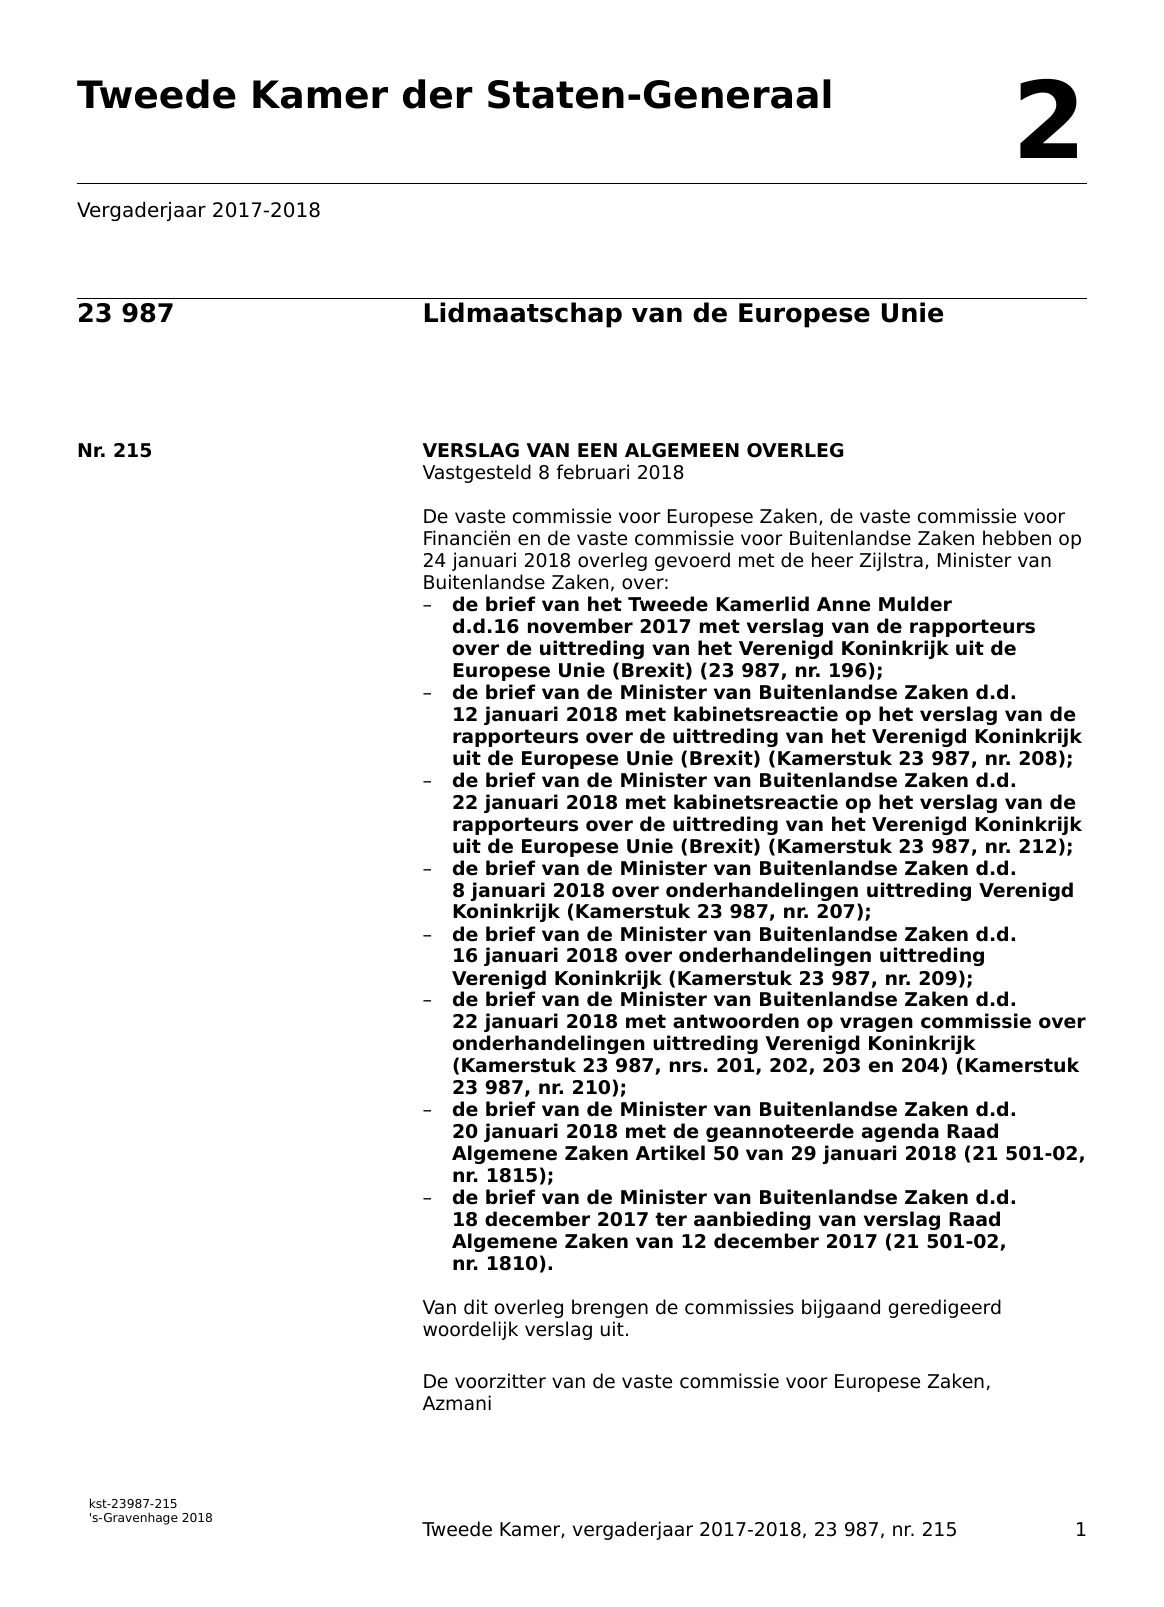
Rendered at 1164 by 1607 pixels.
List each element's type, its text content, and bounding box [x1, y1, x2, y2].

text 's-Gravenhage 2018 [88, 1511, 323, 1525]
text – de brief van de Minister van Buitenlandse Zaken d.d. 18 december 2017 ter aanbieding van verslag Raad Algemene Zaken van 12 december 2017 (21 501-02, nr. 1810). [422, 1187, 1087, 1275]
text De vaste commissie voor Europese Zaken, de vaste commissie voor Financiën en de vaste commissie voor Buitenlandse Zaken hebben op 24 januari 2018 overleg gevoerd met de heer Zijlstra, Minister van Buitenlandse Zaken, over: [422, 506, 1087, 594]
subtitle 23 987 Lidmaatschap van de Europese Unie [77, 299, 1087, 329]
text De voorzitter van de vaste commissie voor Europese Zaken, Azmani [422, 1371, 1087, 1415]
text – de brief van de Minister van Buitenlandse Zaken d.d. 20 januari 2018 met de geannoteerde agenda Raad Algemene Zaken Artikel 50 van 29 januari 2018 (21 501-02, nr. 1815); [422, 1099, 1087, 1187]
table_cell Vergaderjaar 2017-2018 [77, 184, 1087, 298]
text – de brief van de Minister van Buitenlandse Zaken d.d. 12 januari 2018 met kabinetsreactie op het verslag van de rapporteurs over de uittreding van het Verenigd Koninkrijk uit de Europese Unie (Brexit) (Kamerstuk 23 987, nr. 208); [422, 682, 1087, 769]
text – de brief van de Minister van Buitenlandse Zaken d.d. 22 januari 2018 met kabinetsreactie op het verslag van de rapporteurs over de uittreding van het Verenigd Koninkrijk uit de Europese Unie (Brexit) (Kamerstuk 23 987, nr. 212); [422, 769, 1087, 857]
table_header 2 [886, 59, 1087, 183]
text kst-23987-215 [88, 1497, 323, 1511]
text – de brief van de Minister van Buitenlandse Zaken d.d. 16 januari 2018 over onderhandelingen uittreding Verenigd Koninkrijk (Kamerstuk 23 987, nr. 209); [422, 923, 1087, 989]
text Van dit overleg brengen de commissies bijgaand geredigeerd woordelijk verslag uit. [422, 1297, 1087, 1341]
text Vastgesteld 8 februari 2018 [422, 462, 1087, 484]
table_header Tweede Kamer der Staten-Generaal [77, 59, 886, 183]
subtitle Nr. 215 VERSLAG VAN EEN ALGEMEEN OVERLEG [77, 440, 1087, 462]
text – de brief van de Minister van Buitenlandse Zaken d.d. 22 januari 2018 met antwoorden op vragen commissie over onderhandelingen uittreding Verenigd Koninkrijk (Kamerstuk 23 987, nrs. 201, 202, 203 en 204) (Kamerstuk 23 987, nr. 210); [422, 989, 1087, 1099]
text – de brief van het Tweede Kamerlid Anne Mulder d.d.16 november 2017 met verslag van de rapporteurs over de uittreding van het Verenigd Koninkrijk uit de Europese Unie (Brexit) (23 987, nr. 196); [422, 594, 1087, 682]
text – de brief van de Minister van Buitenlandse Zaken d.d. 8 januari 2018 over onderhandelingen uittreding Verenigd Koninkrijk (Kamerstuk 23 987, nr. 207); [422, 857, 1087, 923]
